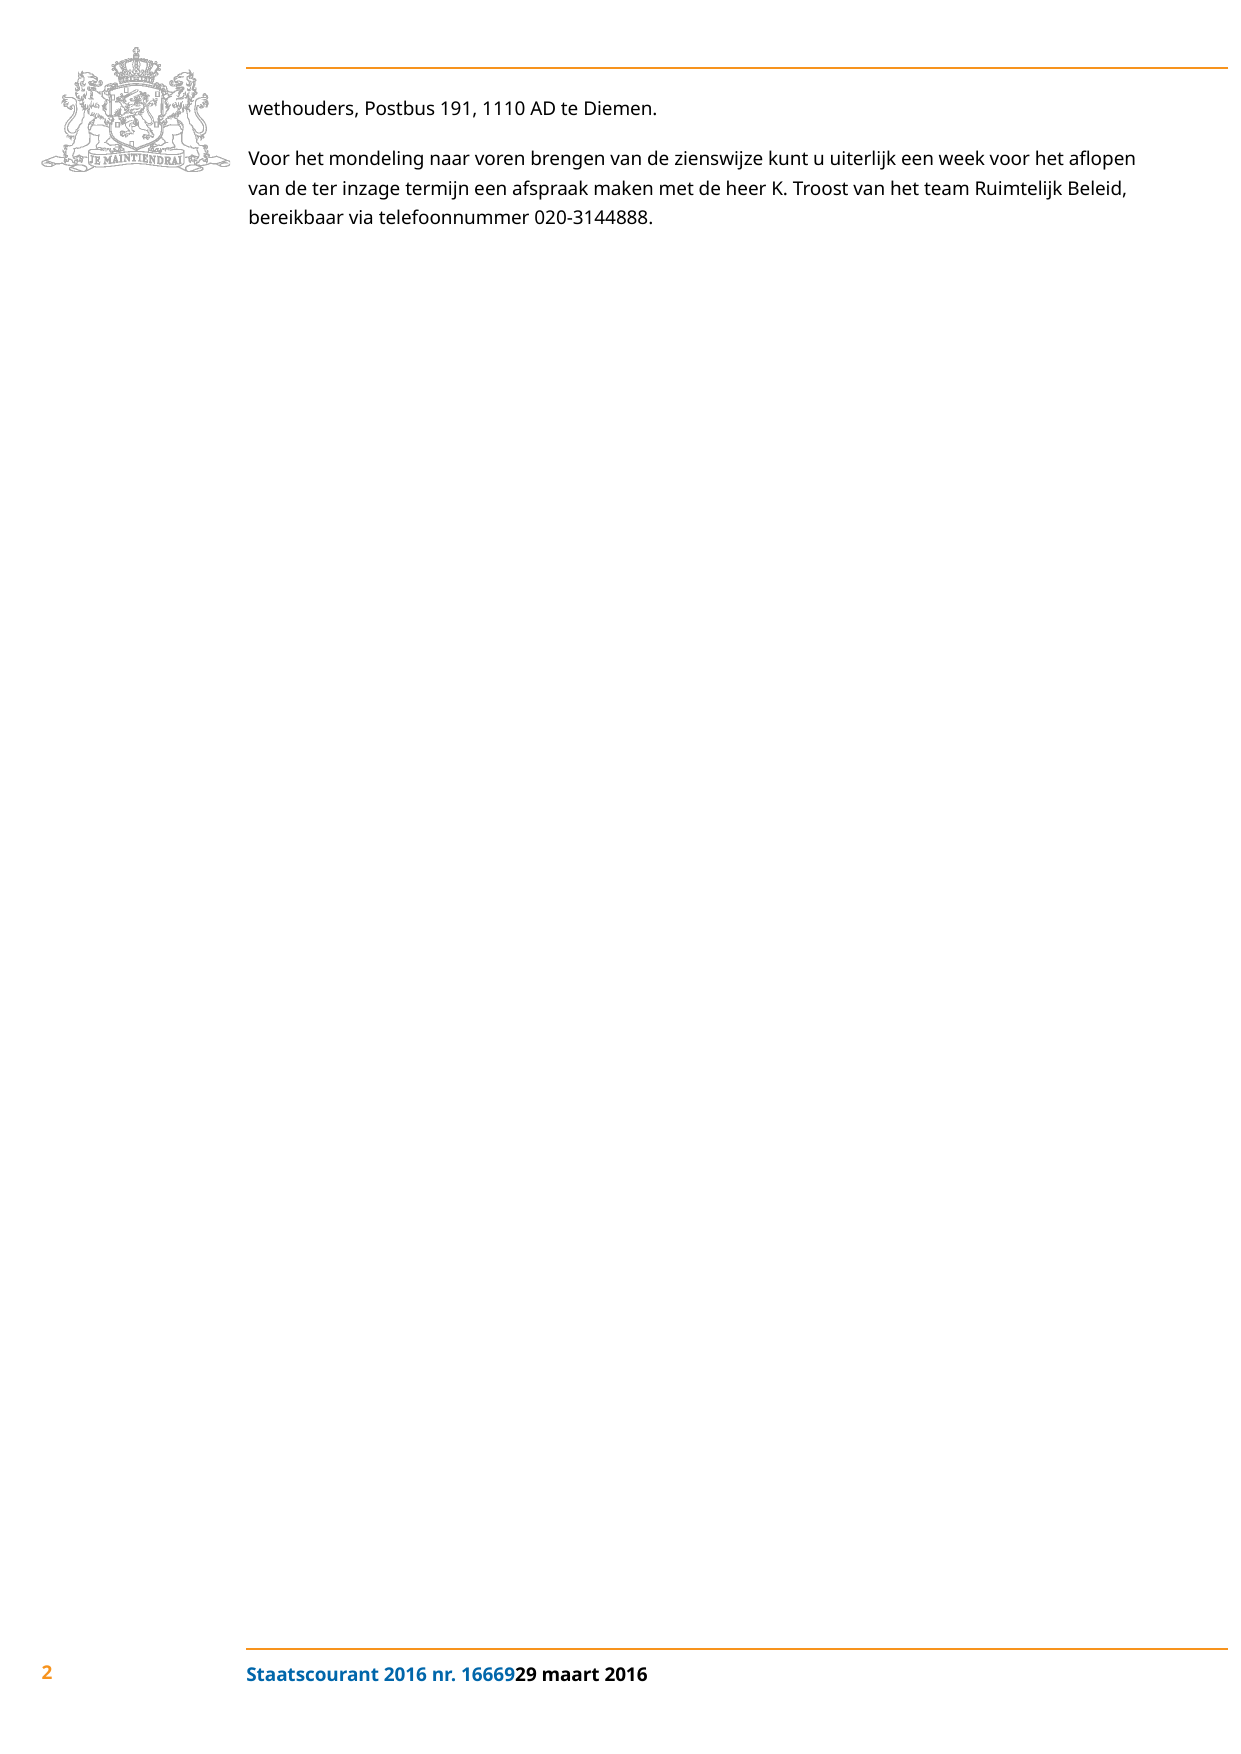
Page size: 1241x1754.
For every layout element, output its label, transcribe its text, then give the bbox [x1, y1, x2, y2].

text Voor het mondeling naar voren brengen van de zienswijze kunt u uiterlijk een week voor het aflopen van de ter inzage termijn een afspraak maken met de heer K. Troost van het team Ruimtelijk Beleid, bereikbaar via telefoonnummer 020-3144888. [248, 145, 1152, 230]
text wethouders, Postbus 191, 1110 AD te Diemen. [248, 95, 1152, 121]
picture [41, 47, 231, 172]
